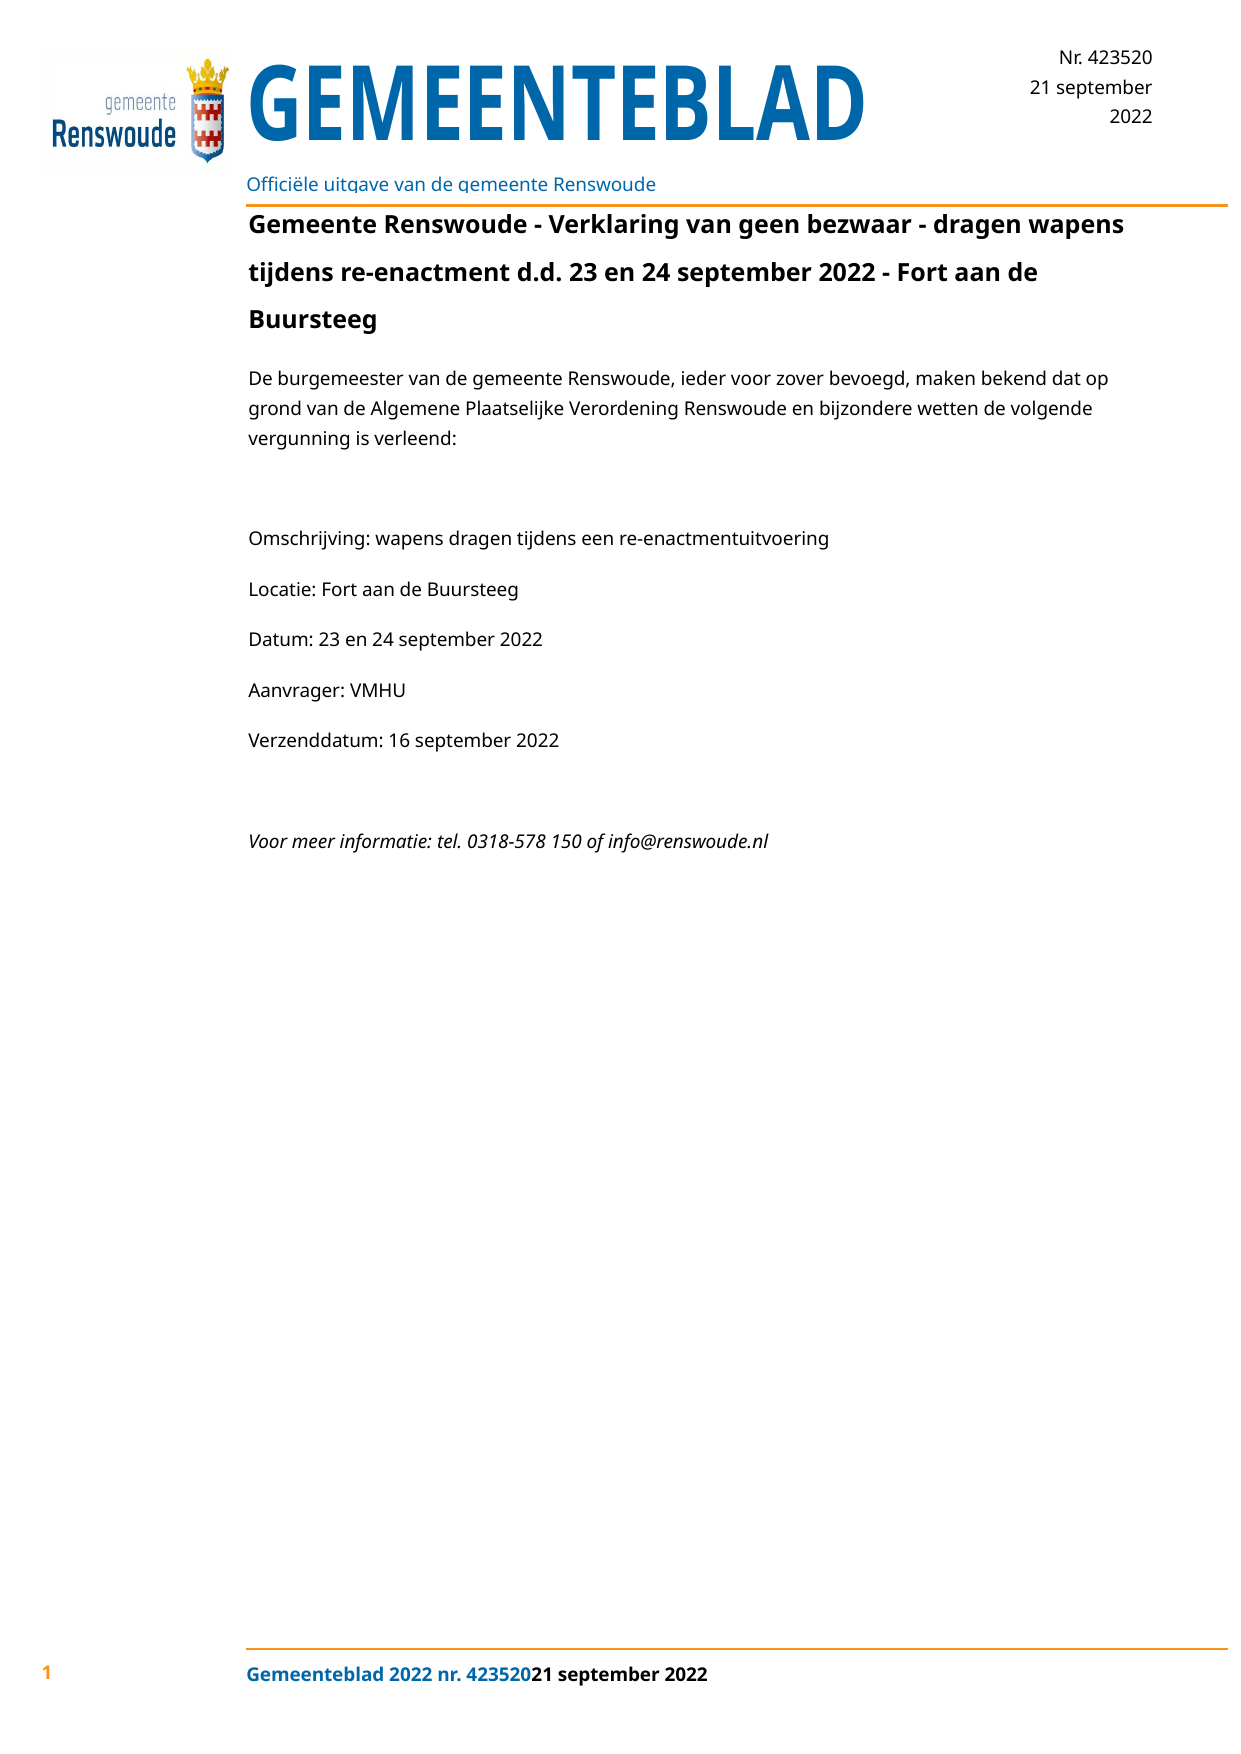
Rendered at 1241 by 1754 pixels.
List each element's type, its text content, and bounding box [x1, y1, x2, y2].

text Datum: 23 en 24 september 2022 [248, 626, 1152, 652]
picture [41, 47, 231, 172]
text Verzenddatum: 16 september 2022 [248, 727, 1152, 753]
text De burgemeester van de gemeente Renswoude, ieder voor zover bevoegd, maken bekend dat op grond van de Algemene Plaatselijke Verordening Renswoude en bijzondere wetten de volgende vergunning is verleend: [248, 366, 1152, 450]
text Voor meer informatie: tel. 0318-578 150 of info@renswoude.nl [248, 828, 1152, 854]
text Locatie: Fort aan de Buursteeg [248, 576, 1152, 602]
text Omschrijving: wapens dragen tijdens een re-enactmentuitvoering [248, 526, 1152, 551]
text Gemeente Renswoude - Verklaring van geen bezwaar - dragen wapens tijdens re-enactment d.d. 23 en 24 september 2022 - Fort aan de Buursteeg [248, 207, 1152, 336]
text Aanvrager: VMHU [248, 677, 1152, 702]
